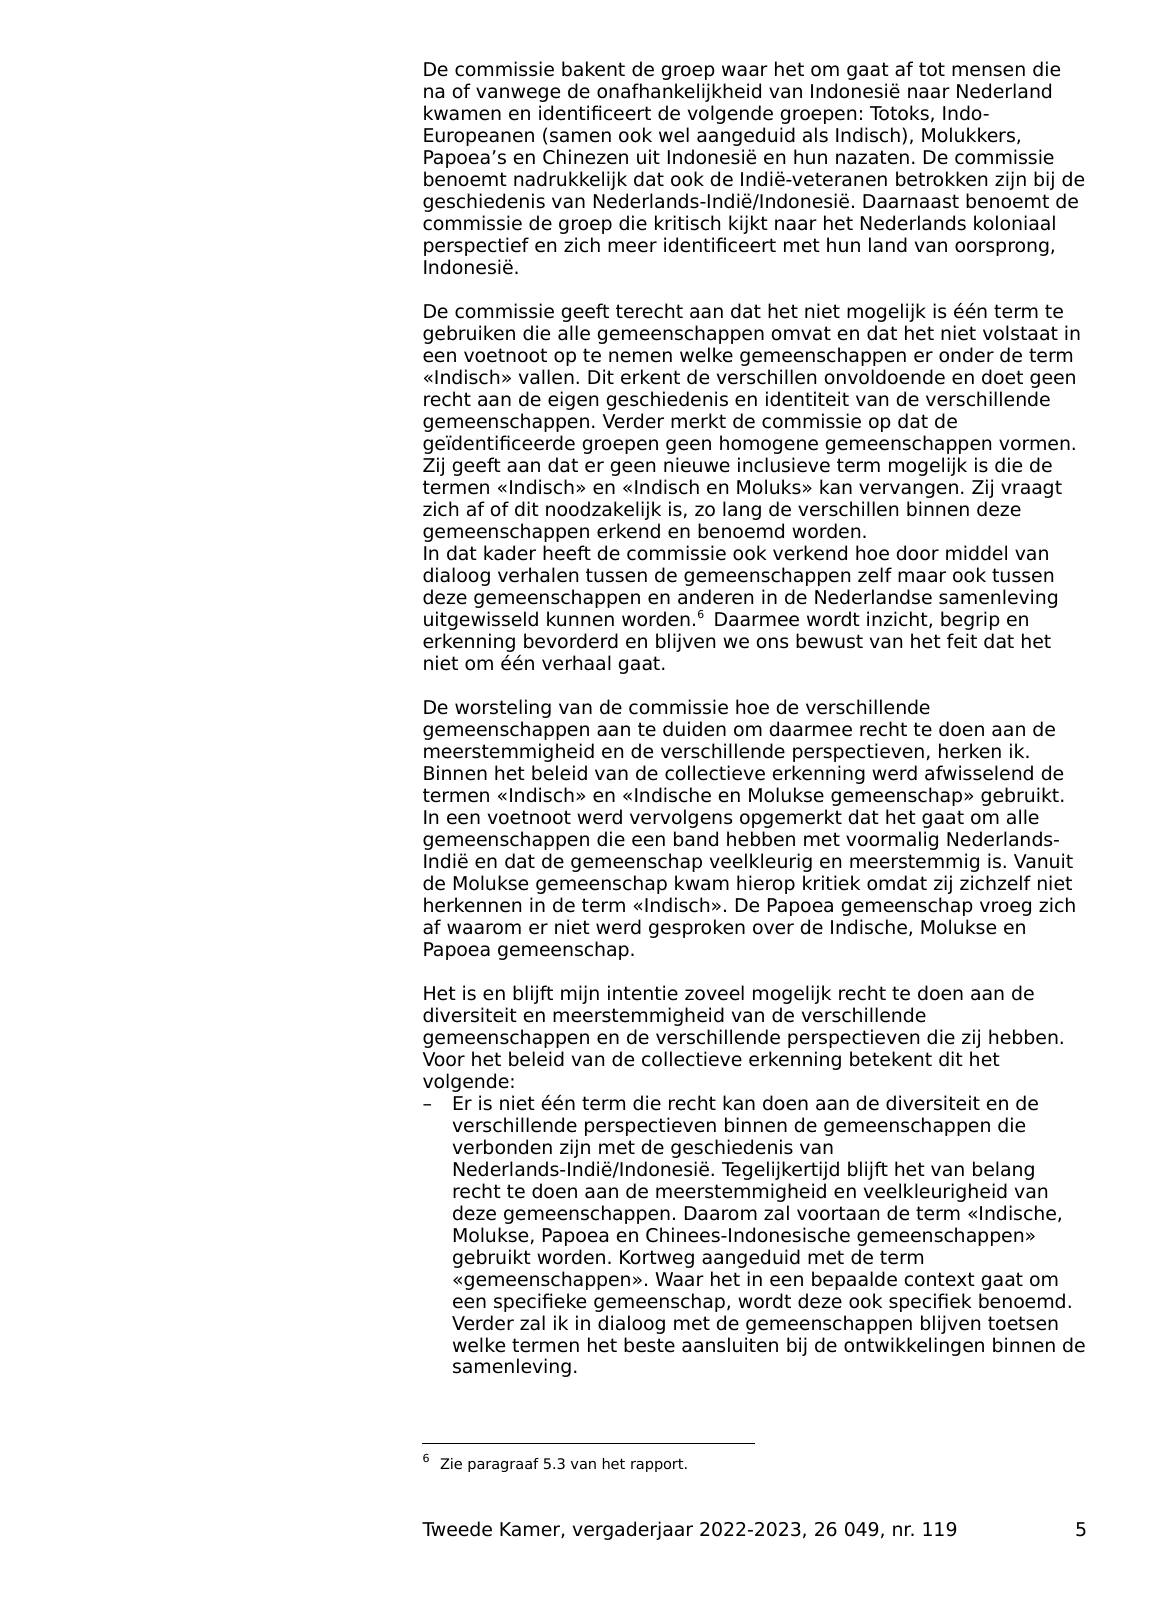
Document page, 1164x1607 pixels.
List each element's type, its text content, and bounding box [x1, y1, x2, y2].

text De commissie geeft terecht aan dat het niet mogelijk is één term te gebruiken die alle gemeenschappen omvat en dat het niet volstaat in een voetnoot op te nemen welke gemeenschappen er onder de term «Indisch» vallen. Dit erkent de verschillen onvoldoende en doet geen recht aan de eigen geschiedenis en identiteit van de verschillende gemeenschappen. Verder merkt de commissie op dat de geïdentificeerde groepen geen homogene gemeenschappen vormen. Zij geeft aan dat er geen nieuwe inclusieve term mogelijk is die de termen «Indisch» en «Indisch en Moluks» kan vervangen. Zij vraagt zich af of dit noodzakelijk is, zo lang de verschillen binnen deze gemeenschappen erkend en benoemd worden. [422, 301, 1087, 543]
text Zie paragraaf 5.3 van het rapport. [422, 1452, 1087, 1474]
text – Er is niet één term die recht kan doen aan de diversiteit en de verschillende perspectieven binnen de gemeenschappen die verbonden zijn met de geschiedenis van Nederlands-Indië/Indonesië. Tegelijkertijd blijft het van belang recht te doen aan de meerstemmigheid en veelkleurigheid van deze gemeenschappen. Daarom zal voortaan de term «Indische, Molukse, Papoea en Chinees-Indonesische gemeenschappen» gebruikt worden. Kortweg aangeduid met de term «gemeenschappen». Waar het in een bepaalde context gaat om een specifieke gemeenschap, wordt deze ook specifiek benoemd. Verder zal ik in dialoog met de gemeenschappen blijven toetsen welke termen het beste aansluiten bij de ontwikkelingen binnen de samenleving. [422, 1093, 1087, 1378]
text In dat kader heeft de commissie ook verkend hoe door middel van dialoog verhalen tussen de gemeenschappen zelf maar ook tussen deze gemeenschappen en anderen in de Nederlandse samenleving uitgewisseld kunnen worden. Daarmee wordt inzicht, begrip en erkenning bevorderd en blijven we ons bewust van het feit dat het niet om één verhaal gaat. [422, 543, 1087, 675]
text De commissie bakent de groep waar het om gaat af tot mensen die na of vanwege de onafhankelijkheid van Indonesië naar Nederland kwamen en identificeert de volgende groepen: Totoks, Indo-Europeanen (samen ook wel aangeduid als Indisch), Molukkers, Papoea’s en Chinezen uit Indonesië en hun nazaten. De commissie benoemt nadrukkelijk dat ook de Indië-veteranen betrokken zijn bij de geschiedenis van Nederlands-Indië/Indonesië. Daarnaast benoemt de commissie de groep die kritisch kijkt naar het Nederlands koloniaal perspectief en zich meer identificeert met hun land van oorsprong, Indonesië. [422, 59, 1087, 279]
text De worsteling van de commissie hoe de verschillende gemeenschappen aan te duiden om daarmee recht te doen aan de meerstemmigheid en de verschillende perspectieven, herken ik. Binnen het beleid van de collectieve erkenning werd afwisselend de termen «Indisch» en «Indische en Molukse gemeenschap» gebruikt. In een voetnoot werd vervolgens opgemerkt dat het gaat om alle gemeenschappen die een band hebben met voormalig Nederlands-Indië en dat de gemeenschap veelkleurig en meerstemmig is. Vanuit de Molukse gemeenschap kwam hierop kritiek omdat zij zichzelf niet herkennen in de term «Indisch». De Papoea gemeenschap vroeg zich af waarom er niet werd gesproken over de Indische, Molukse en Papoea gemeenschap. [422, 697, 1087, 961]
text Het is en blijft mijn intentie zoveel mogelijk recht te doen aan de diversiteit en meerstemmigheid van de verschillende gemeenschappen en de verschillende perspectieven die zij hebben. Voor het beleid van de collectieve erkenning betekent dit het volgende: [422, 983, 1087, 1093]
